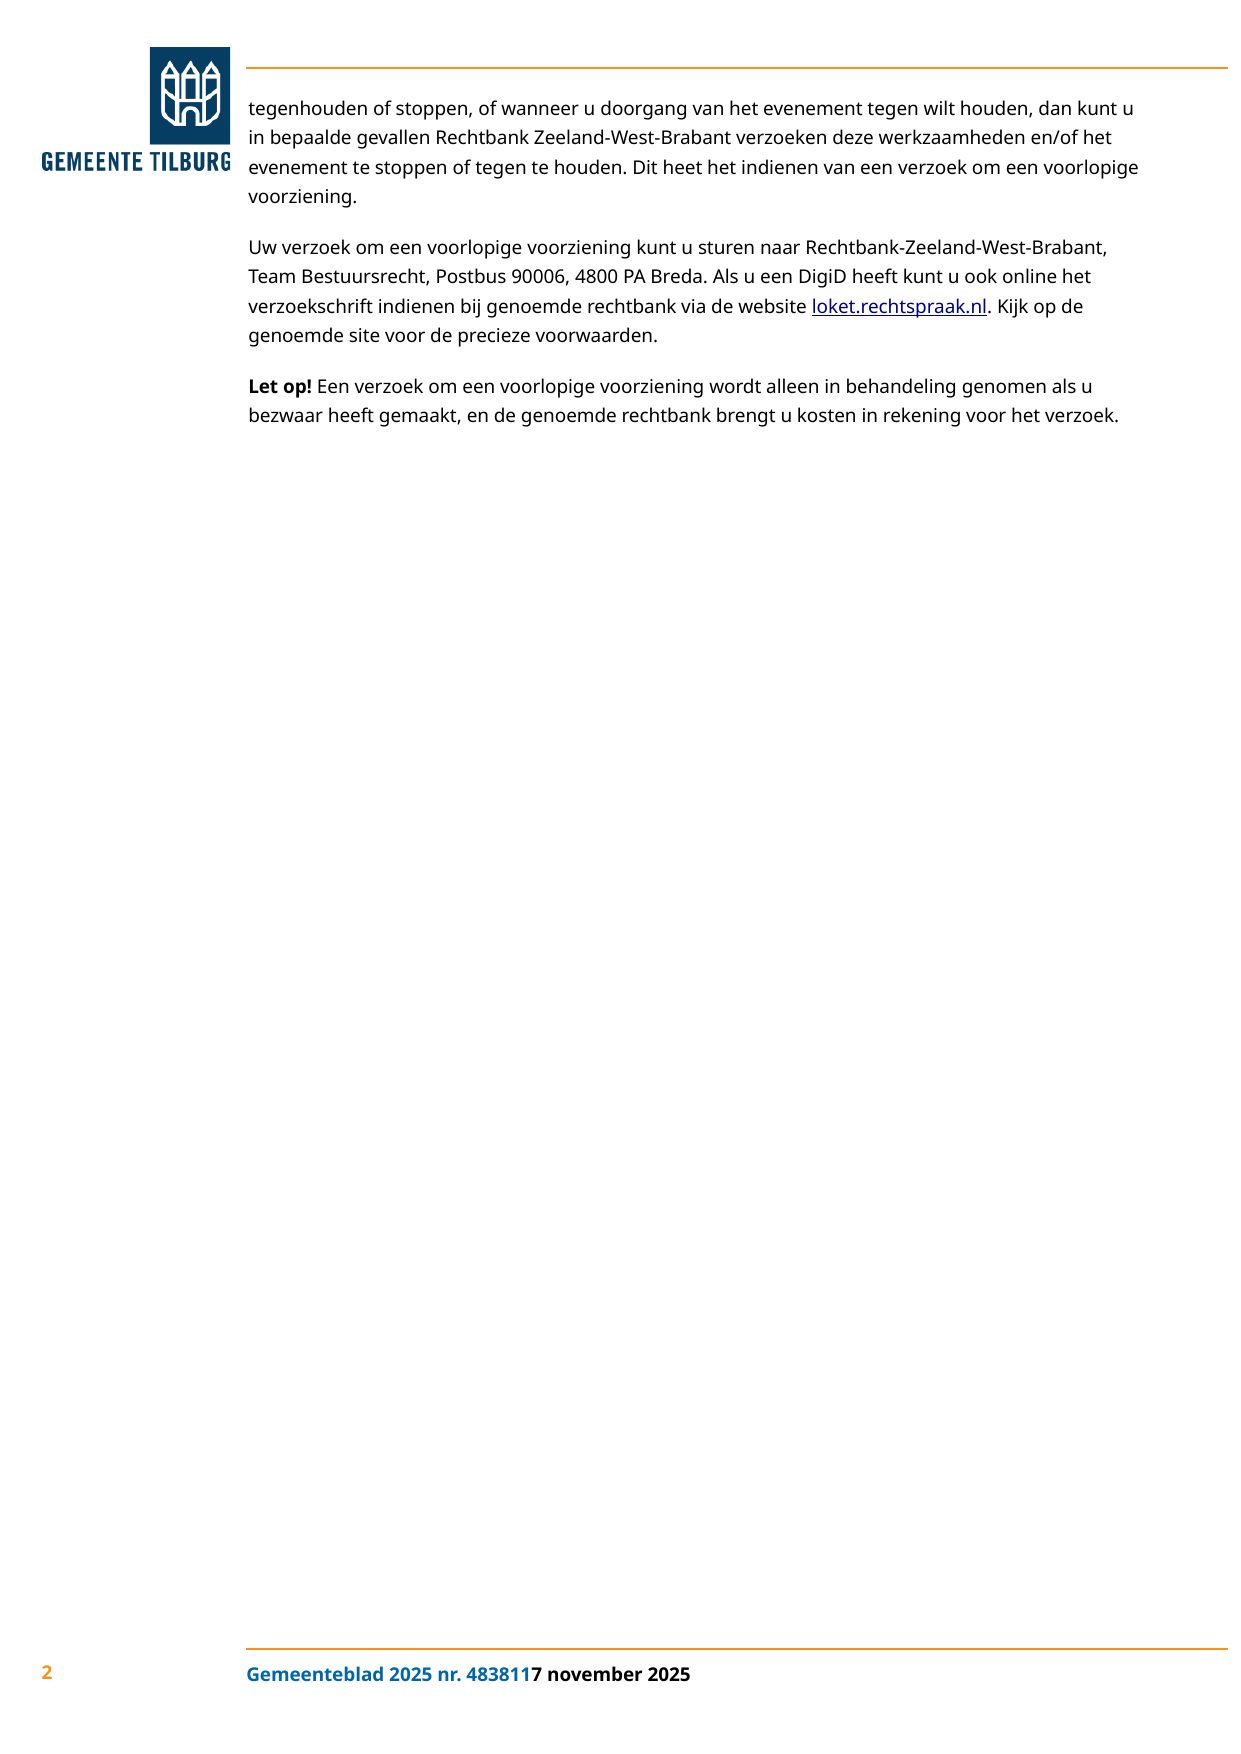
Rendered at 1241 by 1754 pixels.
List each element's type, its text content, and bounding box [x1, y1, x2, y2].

picture [41, 47, 231, 172]
text Let op! Een verzoek om een voorlopige voorziening wordt alleen in behandeling genomen als u bezwaar heeft gemaakt, en de genoemde rechtbank brengt u kosten in rekening voor het verzoek. [248, 373, 1152, 428]
text tegenhouden of stoppen, of wanneer u doorgang van het evenement tegen wilt houden, dan kunt u in bepaalde gevallen Rechtbank Zeeland-West-Brabant verzoeken deze werkzaamheden en/of het evenement te stoppen of tegen te houden. Dit heet het indienen van een verzoek om een voorlopige voorziening. [248, 95, 1152, 209]
text Uw verzoek om een voorlopige voorziening kunt u sturen naar Rechtbank-Zeeland-West-Brabant, Team Bestuursrecht, Postbus 90006, 4800 PA Breda. Als u een DigiD heeft kunt u ook online het verzoekschrift indienen bij genoemde rechtbank via de website loket.rechtspraak.nl. Kijk op de genoemde site voor de precieze voorwaarden. [248, 234, 1152, 348]
